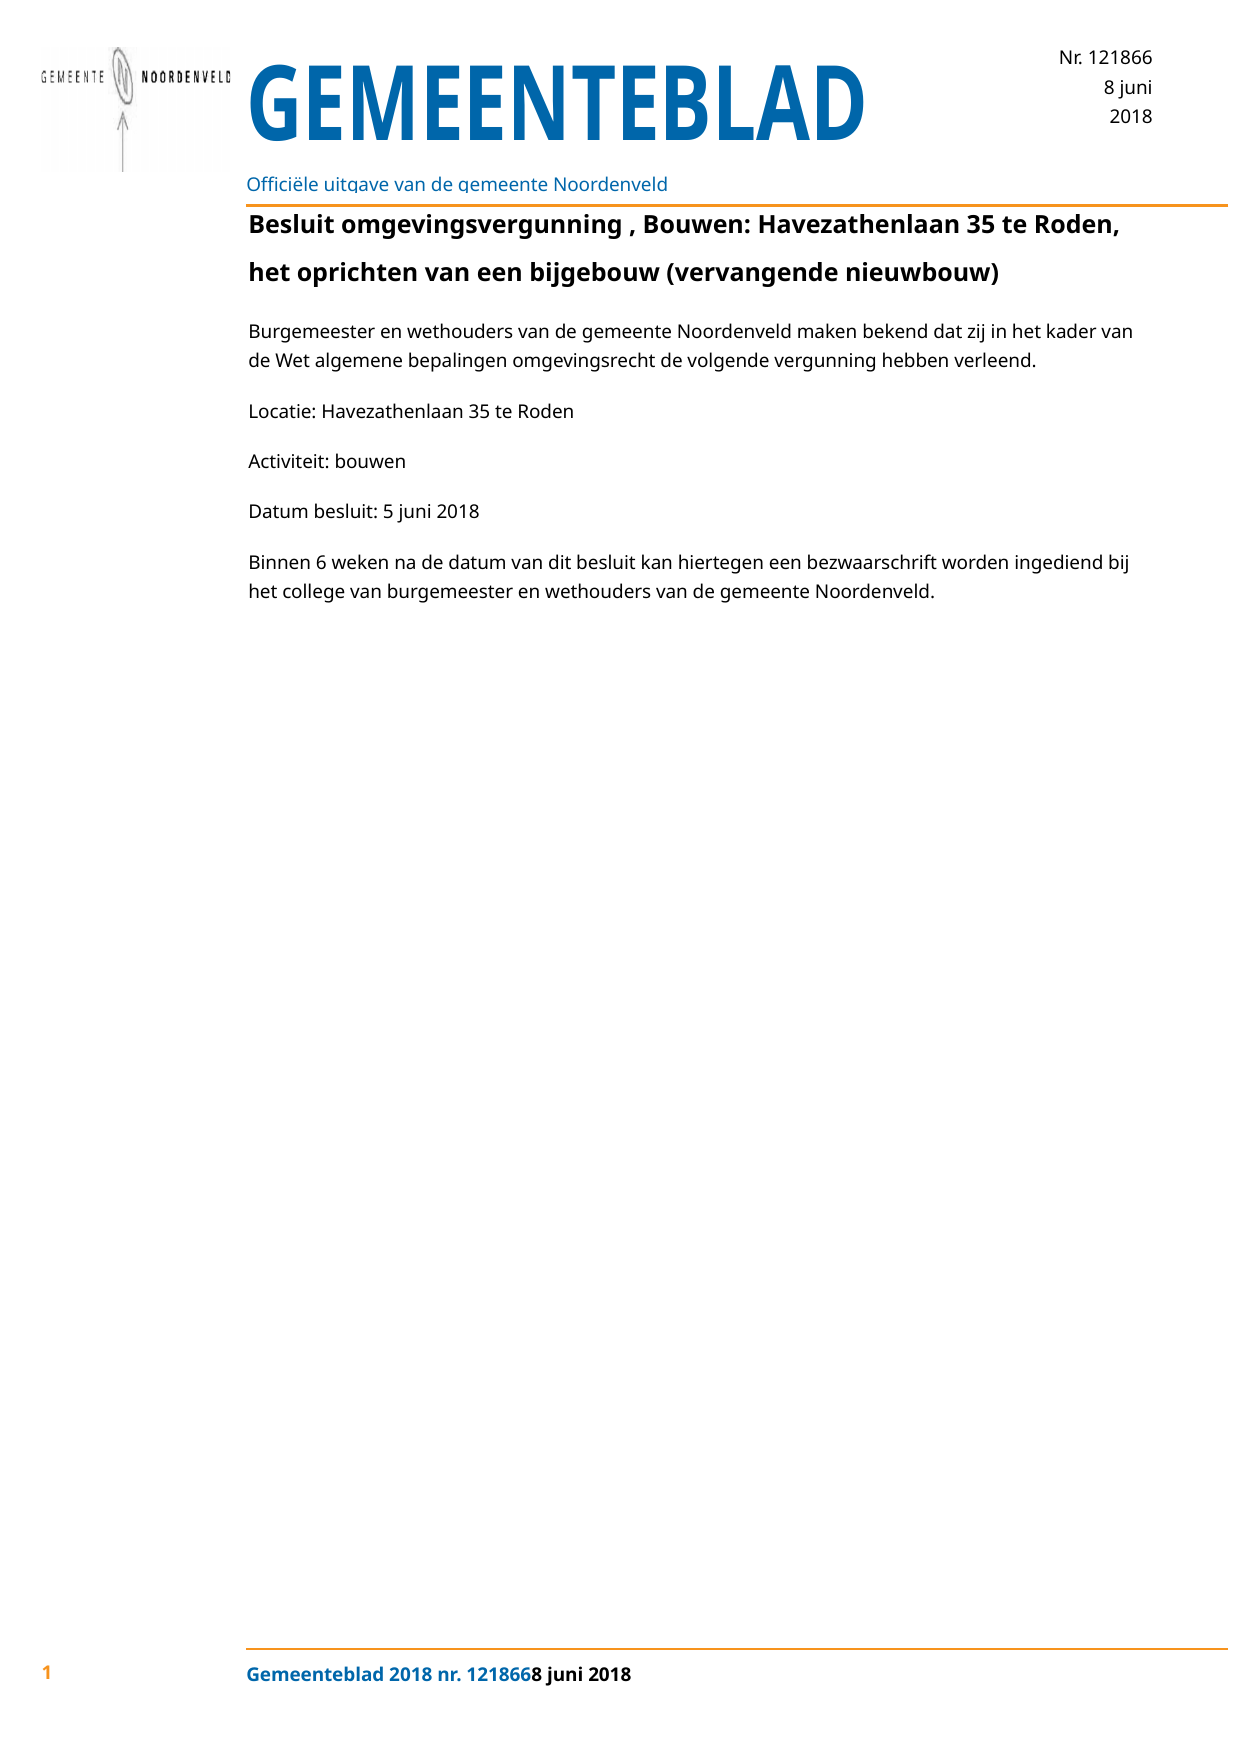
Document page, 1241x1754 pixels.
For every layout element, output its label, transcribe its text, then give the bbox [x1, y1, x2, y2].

picture [41, 47, 231, 172]
text Activiteit: bouwen [248, 448, 1152, 474]
text Datum besluit: 5 juni 2018 [248, 499, 1152, 524]
text Binnen 6 weken na de datum van dit besluit kan hiertegen een bezwaarschrift worden ingediend bij het college van burgemeester en wethouders van de gemeente Noordenveld. [248, 549, 1152, 604]
text Locatie: Havezathenlaan 35 te Roden [248, 398, 1152, 424]
text Burgemeester en wethouders van de gemeente Noordenveld maken bekend dat zij in het kader van de Wet algemene bepalingen omgevingsrecht de volgende vergunning hebben verleend. [248, 318, 1152, 373]
text Besluit omgevingsvergunning , Bouwen: Havezathenlaan 35 te Roden, het oprichten van een bijgebouw (vervangende nieuwbouw) [248, 207, 1152, 288]
